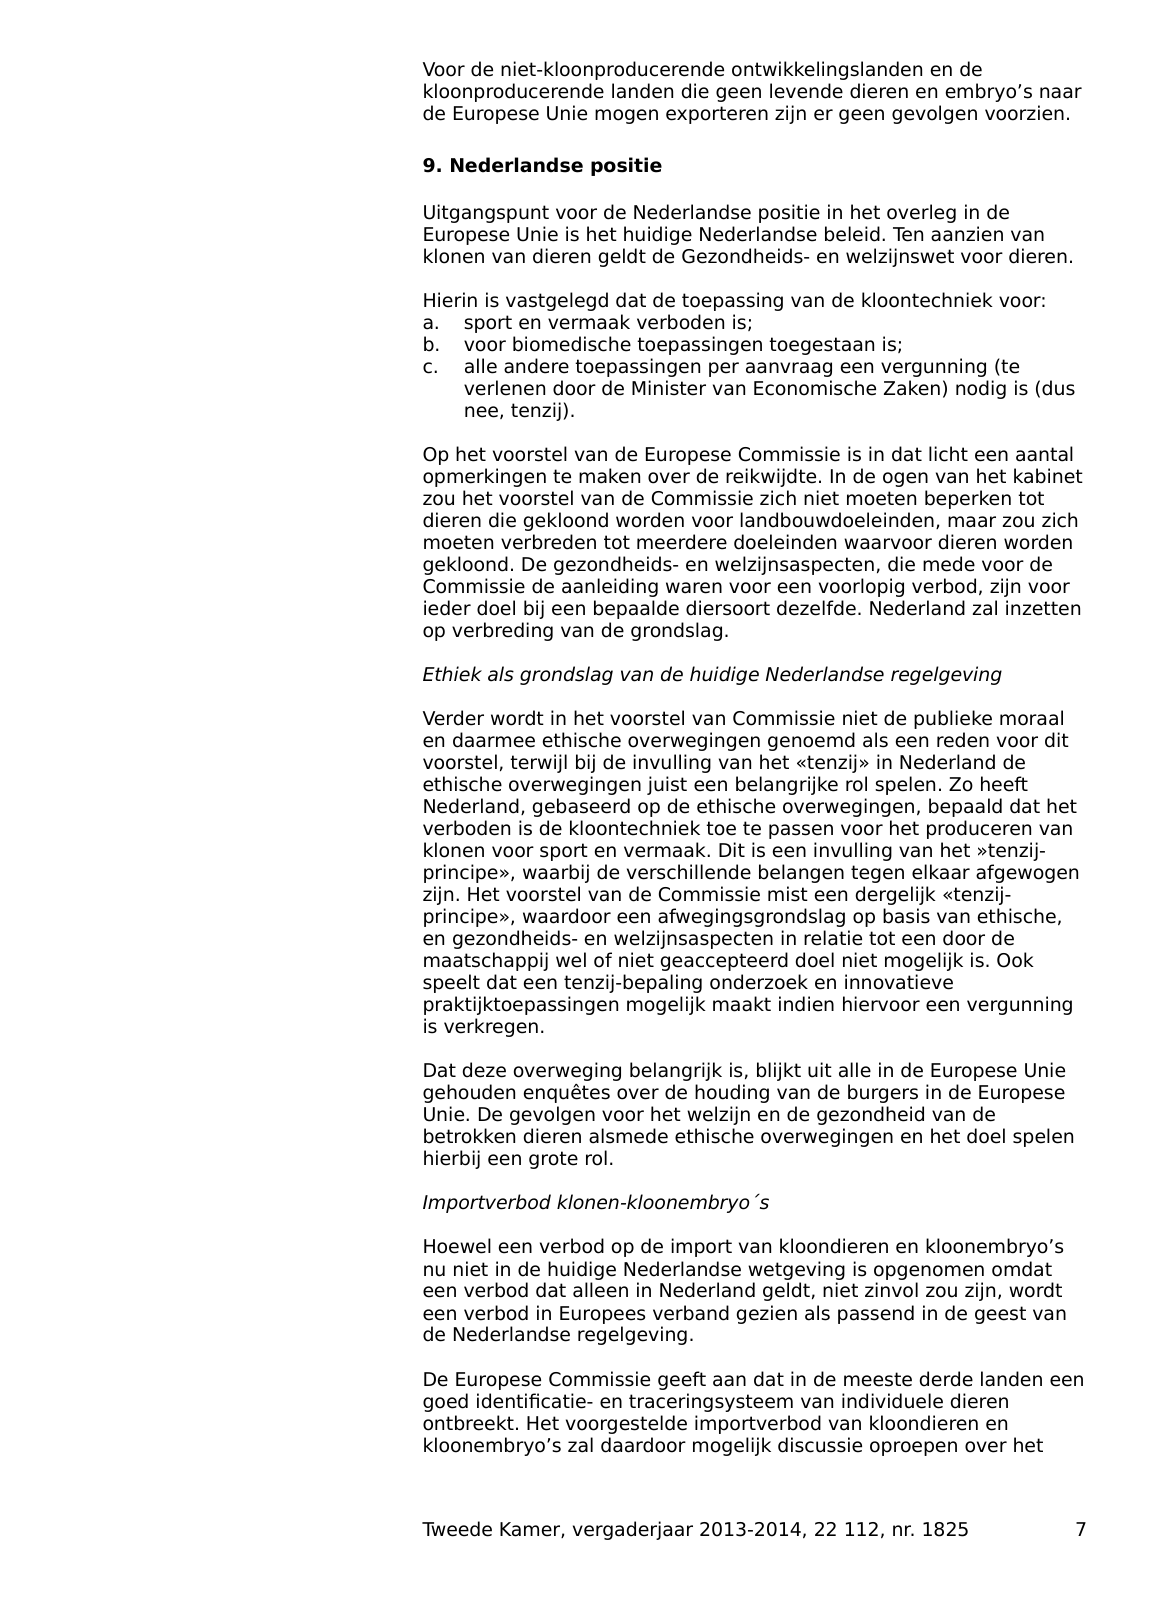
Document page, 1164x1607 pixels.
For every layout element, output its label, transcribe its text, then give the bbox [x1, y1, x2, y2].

text Hierin is vastgelegd dat de toepassing van de kloontechniek voor: [422, 290, 1087, 312]
text c. alle andere toepassingen per aanvraag een vergunning (te verlenen door de Minister van Economische Zaken) nodig is (dus nee, tenzij). [422, 356, 1087, 422]
text a. sport en vermaak verboden is; [422, 312, 1087, 334]
subtitle Ethiek als grondslag van de huidige Nederlandse regelgeving [422, 664, 1087, 686]
text De Europese Commissie geeft aan dat in de meeste derde landen een goed identificatie- en traceringsysteem van individuele dieren ontbreekt. Het voorgestelde importverbod van kloondieren en kloonembryo’s zal daardoor mogelijk discussie oproepen over het [422, 1368, 1087, 1456]
text Verder wordt in het voorstel van Commissie niet de publieke moraal en daarmee ethische overwegingen genoemd als een reden voor dit voorstel, terwijl bij de invulling van het «tenzij» in Nederland de ethische overwegingen juist een belangrijke rol spelen. Zo heeft Nederland, gebaseerd op de ethische overwegingen, bepaald dat het verboden is de kloontechniek toe te passen voor het produceren van klonen voor sport en vermaak. Dit is een invulling van het »tenzij-principe», waarbij de verschillende belangen tegen elkaar afgewogen zijn. Het voorstel van de Commissie mist een dergelijk «tenzij-principe», waardoor een afwegingsgrondslag op basis van ethische, en gezondheids- en welzijnsaspecten in relatie tot een door de maatschappij wel of niet geaccepteerd doel niet mogelijk is. Ook speelt dat een tenzij-bepaling onderzoek en innovatieve praktijktoepassingen mogelijk maakt indien hiervoor een vergunning is verkregen. [422, 708, 1087, 1038]
subtitle Importverbod klonen-kloonembryo´s [422, 1192, 1087, 1214]
text Op het voorstel van de Europese Commissie is in dat licht een aantal opmerkingen te maken over de reikwijdte. In de ogen van het kabinet zou het voorstel van de Commissie zich niet moeten beperken tot dieren die gekloond worden voor landbouwdoeleinden, maar zou zich moeten verbreden tot meerdere doeleinden waarvoor dieren worden gekloond. De gezondheids- en welzijnsaspecten, die mede voor de Commissie de aanleiding waren voor een voorlopig verbod, zijn voor ieder doel bij een bepaalde diersoort dezelfde. Nederland zal inzetten op verbreding van de grondslag. [422, 444, 1087, 642]
text Dat deze overweging belangrijk is, blijkt uit alle in de Europese Unie gehouden enquêtes over de houding van de burgers in de Europese Unie. De gevolgen voor het welzijn en de gezondheid van de betrokken dieren alsmede ethische overwegingen en het doel spelen hierbij een grote rol. [422, 1060, 1087, 1170]
subtitle 9. Nederlandse positie [422, 155, 1087, 177]
text Hoewel een verbod op de import van kloondieren en kloonembryo’s nu niet in de huidige Nederlandse wetgeving is opgenomen omdat een verbod dat alleen in Nederland geldt, niet zinvol zou zijn, wordt een verbod in Europees verband gezien als passend in de geest van de Nederlandse regelgeving. [422, 1236, 1087, 1346]
text b. voor biomedische toepassingen toegestaan is; [422, 334, 1087, 356]
text Uitgangspunt voor de Nederlandse positie in het overleg in de Europese Unie is het huidige Nederlandse beleid. Ten aanzien van klonen van dieren geldt de Gezondheids- en welzijnswet voor dieren. [422, 202, 1087, 268]
text Voor de niet-kloonproducerende ontwikkelingslanden en de kloonproducerende landen die geen levende dieren en embryo’s naar de Europese Unie mogen exporteren zijn er geen gevolgen voorzien. [422, 59, 1087, 125]
